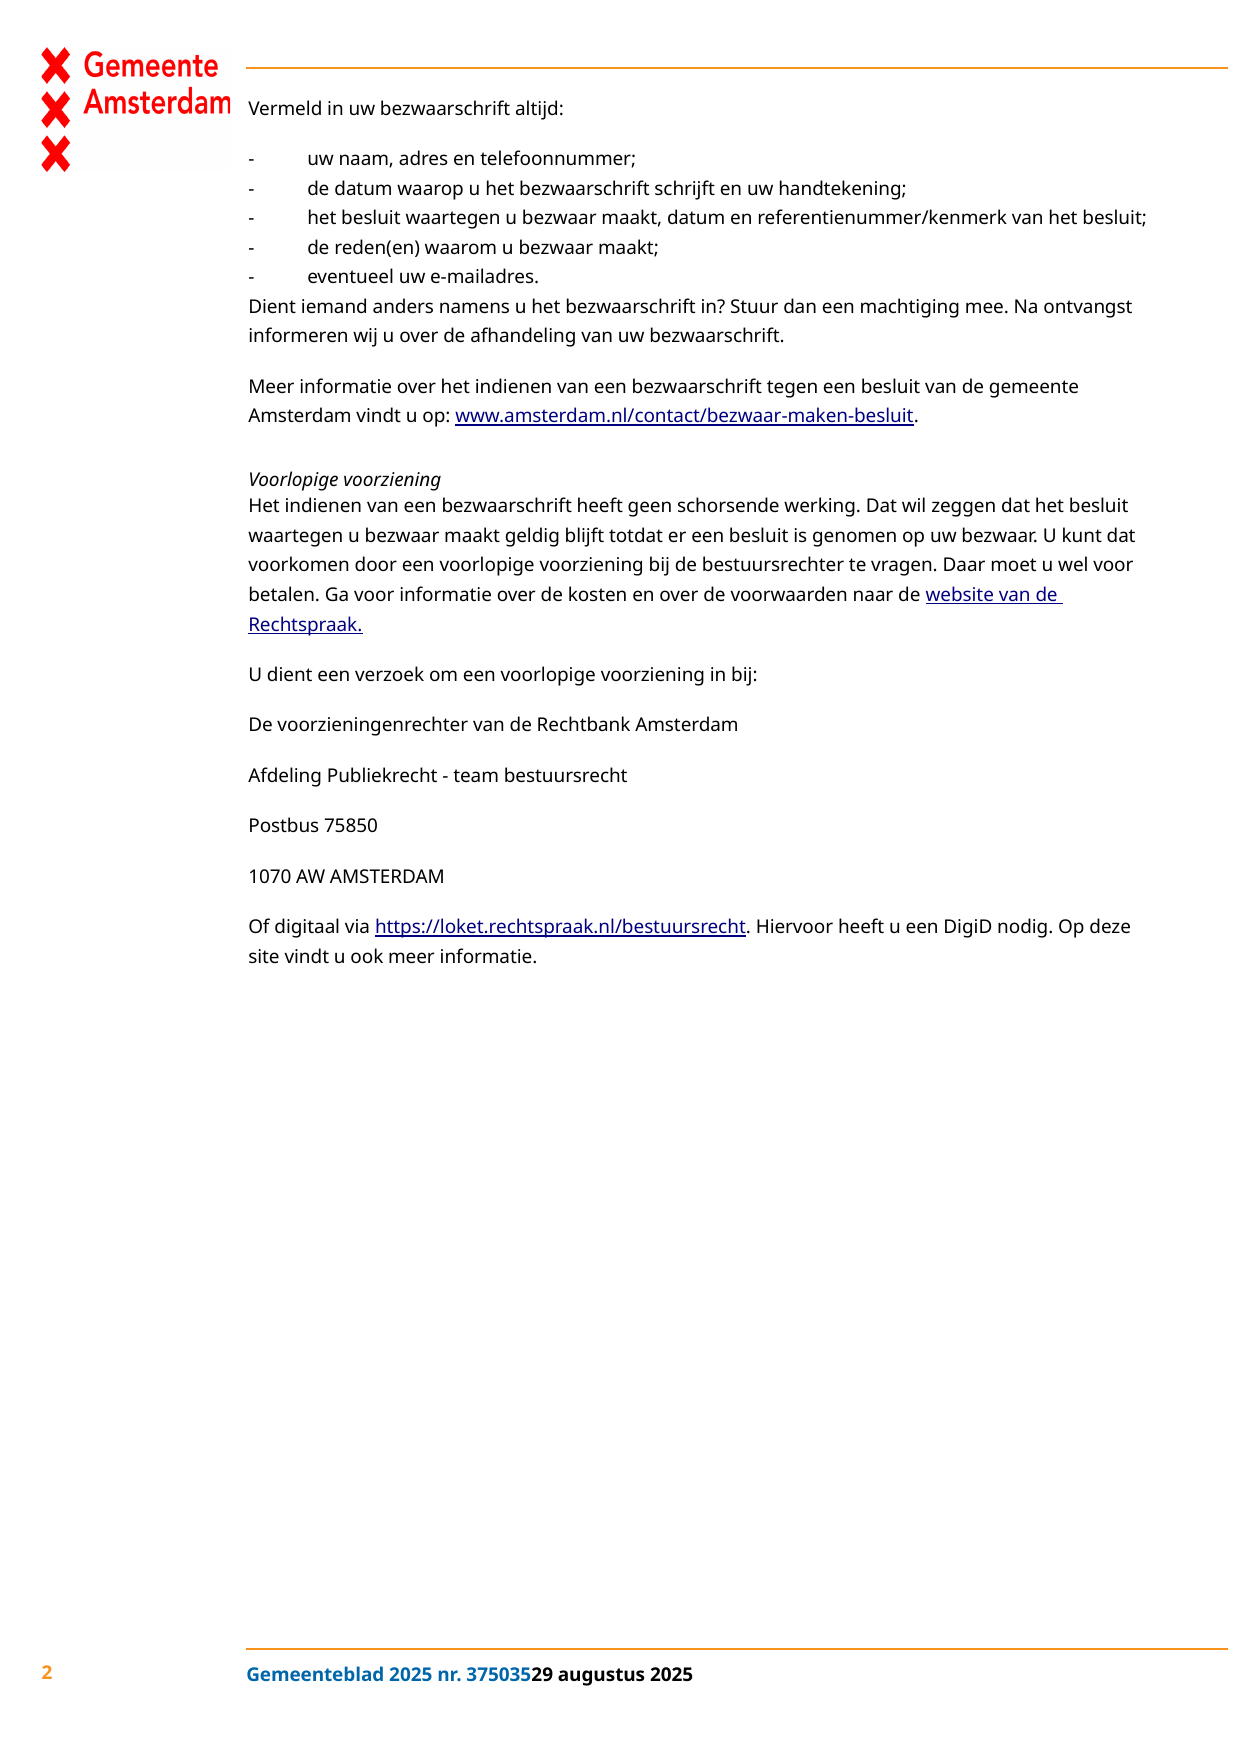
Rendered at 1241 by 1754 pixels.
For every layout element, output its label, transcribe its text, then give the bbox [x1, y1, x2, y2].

text Dient iemand anders namens u het bezwaarschrift in? Stuur dan een machtiging mee. Na ontvangst informeren wij u over de afhandeling van uw bezwaarschrift. [248, 293, 1152, 348]
list de datum waarop u het bezwaarschrift schrijft en uw handtekening; [248, 175, 1152, 201]
list het besluit waartegen u bezwaar maakt, datum en referentienummer/kenmerk van het besluit; [248, 204, 1152, 230]
picture [41, 47, 231, 172]
text Of digitaal via https://loket.rechtspraak.nl/bestuursrecht. Hiervoor heeft u een DigiD nodig. Op deze site vindt u ook meer informatie. [248, 913, 1152, 968]
text U dient een verzoek om een voorlopige voorziening in bij: [248, 661, 1152, 687]
text Voorlopige voorziening [248, 467, 1152, 492]
text 1070 AW AMSTERDAM [248, 863, 1152, 888]
text Het indienen van een bezwaarschrift heeft geen schorsende werking. Dat wil zeggen dat het besluit waartegen u bezwaar maakt geldig blijft totdat er een besluit is genomen op uw bezwaar. U kunt dat voorkomen door een voorlopige voorziening bij de bestuursrechter te vragen. Daar moet u wel voor betalen. Ga voor informatie over de kosten en over de voorwaarden naar de website van de Rechtspraak. [248, 492, 1152, 636]
list eventueel uw e-mailadres. [248, 263, 1152, 289]
list de reden(en) waarom u bezwaar maakt; [248, 234, 1152, 260]
text Vermeld in uw bezwaarschrift altijd: [248, 95, 1152, 121]
text Postbus 75850 [248, 812, 1152, 838]
list uw naam, adres en telefoonnummer; [248, 145, 1152, 171]
text De voorzieningenrechter van de Rechtbank Amsterdam [248, 712, 1152, 737]
text Afdeling Publiekrecht - team bestuursrecht [248, 762, 1152, 788]
text Meer informatie over het indienen van een bezwaarschrift tegen een besluit van de gemeente Amsterdam vindt u op: www.amsterdam.nl/contact/bezwaar-maken-besluit. [248, 373, 1152, 428]
